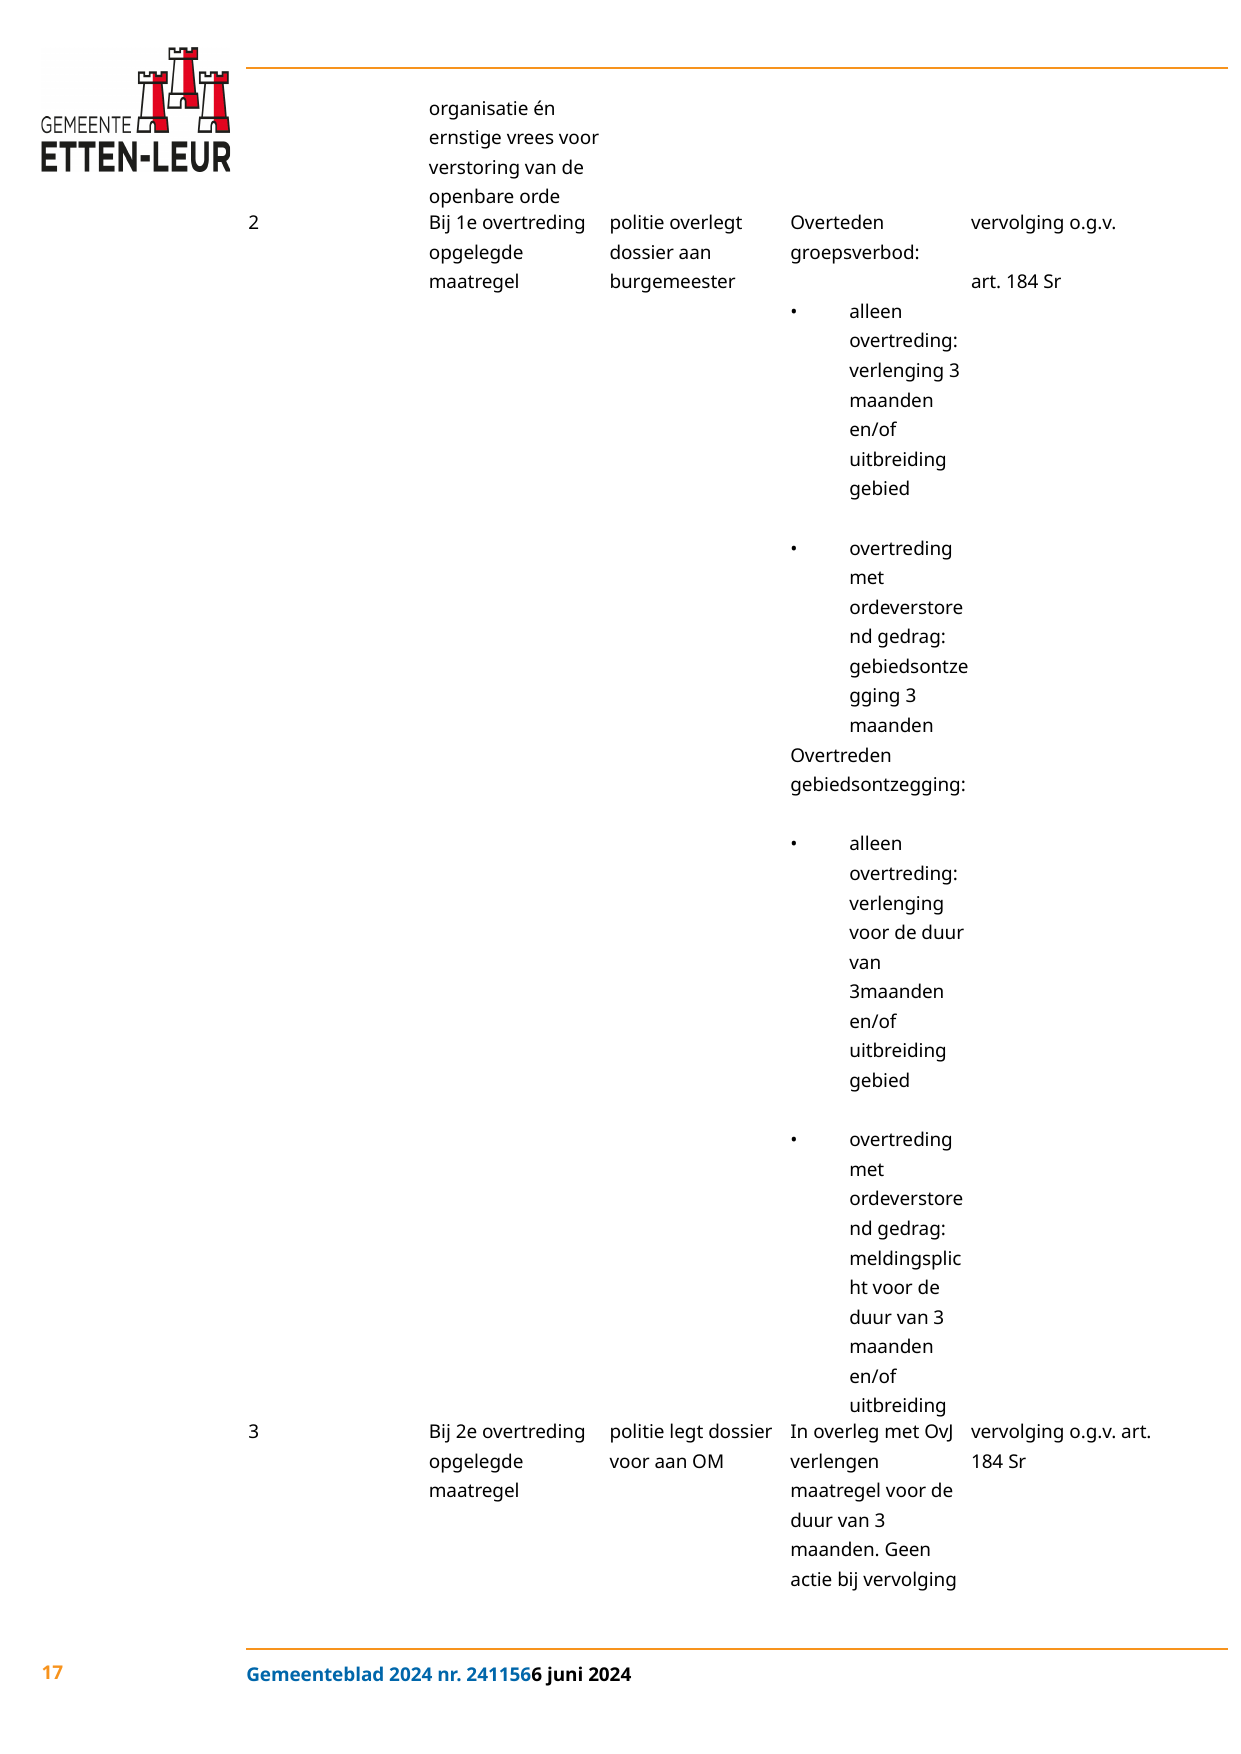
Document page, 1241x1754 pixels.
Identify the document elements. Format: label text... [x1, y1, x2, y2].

table_cell 3 [248, 1418, 429, 1592]
table_cell Bij 1e overtreding opgelegde maatregel [429, 209, 609, 1418]
table_cell politie overlegt dossier aan burgemeester [609, 209, 790, 1418]
table_cell organisatie én ernstige vrees voor verstoring van de openbare orde [429, 95, 609, 209]
table_cell In overleg met OvJ verlengen maatregel voor de duur van 3 maanden. Geen actie bij vervolging [790, 1418, 971, 1592]
table_cell [248, 95, 429, 209]
table_cell vervolging o.g.v. art. 184 Sr [971, 209, 1152, 1418]
table_cell [609, 95, 790, 209]
table_cell [971, 95, 1152, 209]
picture [41, 47, 231, 172]
table_cell 2 [248, 209, 429, 1418]
table_cell [790, 95, 971, 209]
table_cell vervolging o.g.v. art. 184 Sr [971, 1418, 1152, 1592]
table_cell Bij 2e overtreding opgelegde maatregel [429, 1418, 609, 1592]
table_cell politie legt dossier voor aan OM [609, 1418, 790, 1592]
table_cell Overteden groepsverbod: alleen overtreding: verlenging 3 maanden en/of uitbreiding gebied overtreding met ordeverstorend gedrag: gebiedsontzegging 3 maanden Overtreden gebiedsontzegging: alleen overtreding: verlenging voor de duur van 3maanden en/of uitbreiding gebied overtreding met ordeverstorend gedrag: meldingsplicht voor de duur van 3 maanden en/of uitbreiding [790, 209, 971, 1418]
